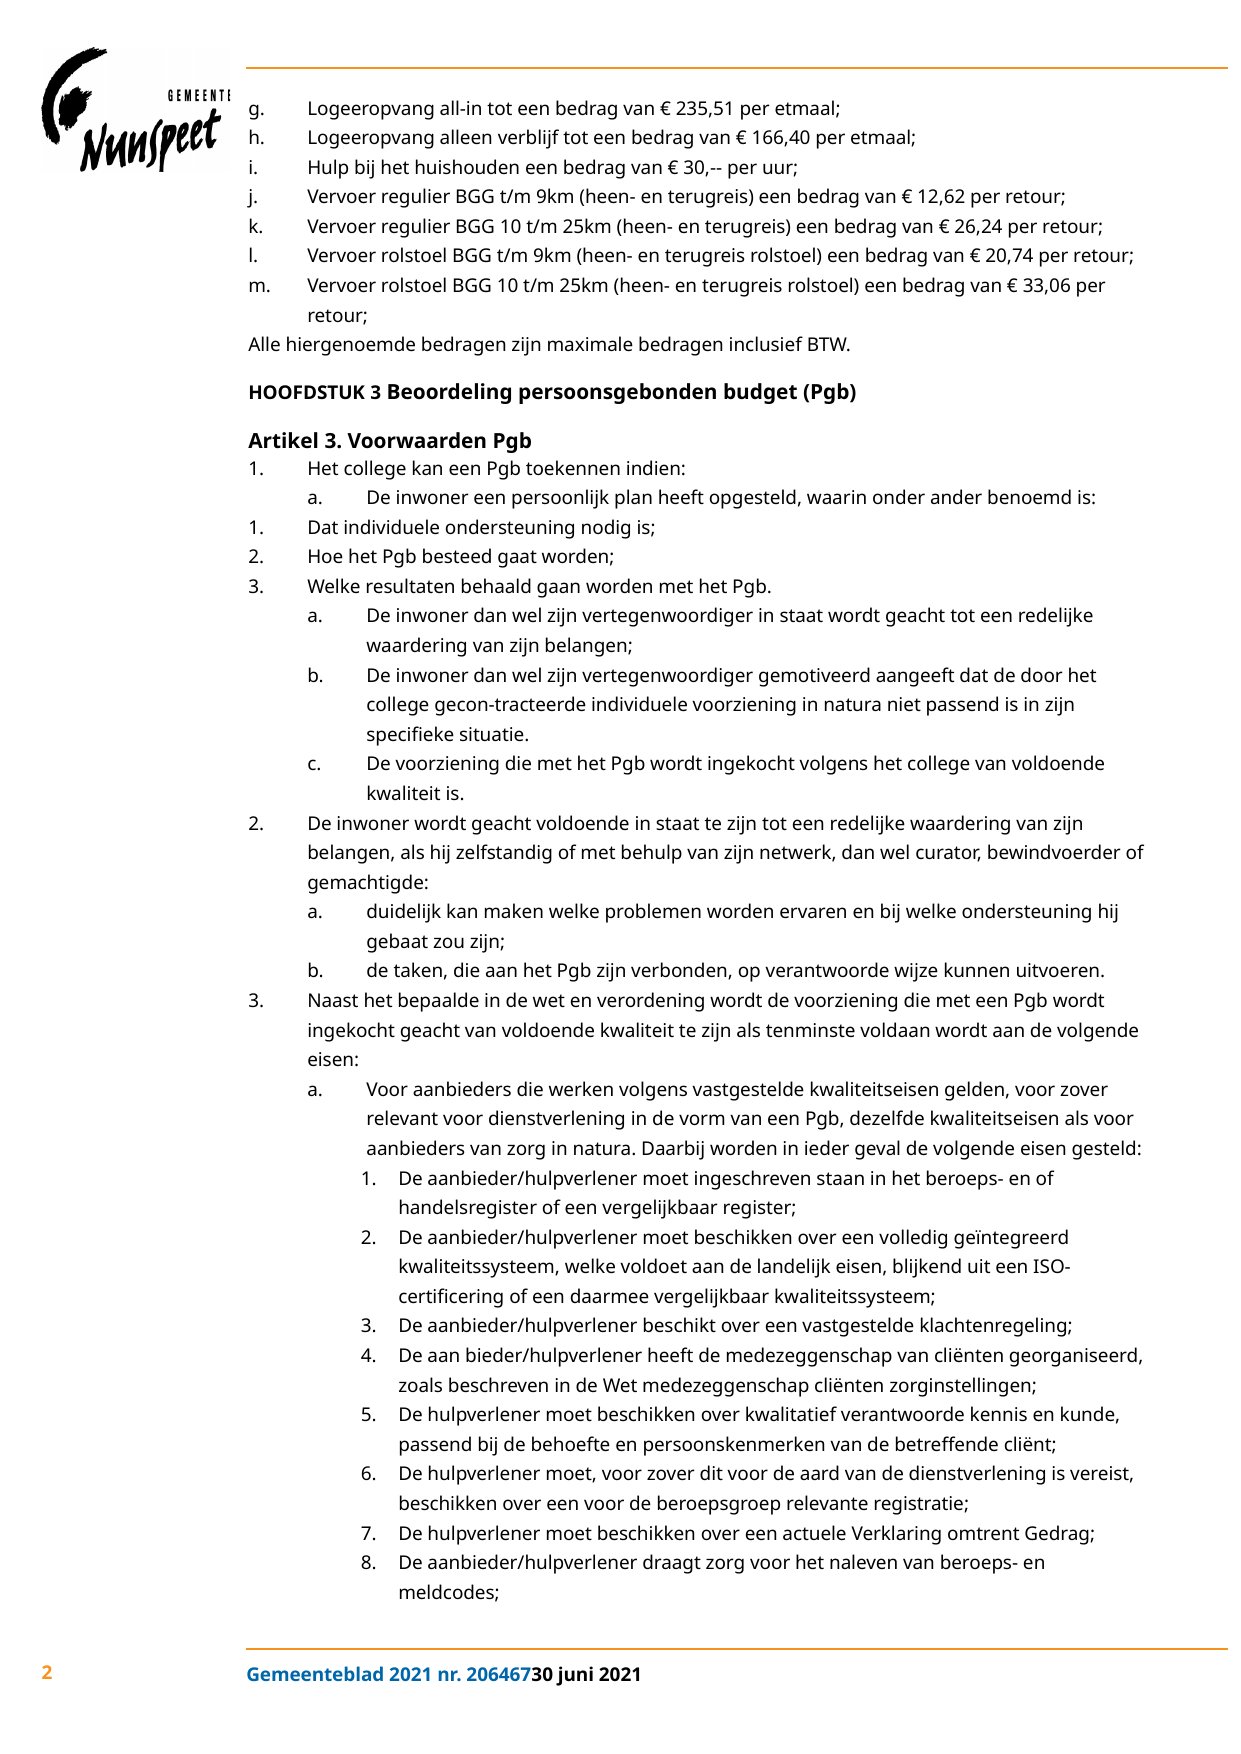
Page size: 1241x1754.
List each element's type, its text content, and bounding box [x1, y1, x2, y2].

list de taken, die aan het Pgb zijn verbonden, op verantwoorde wijze kunnen uitvoeren. [307, 958, 1152, 983]
list Vervoer rolstoel BGG 10 t/m 25km (heen- en terugreis rolstoel) een bedrag van € 33,06 per retour; [248, 272, 1152, 328]
list De aanbieder/hulpverlener draagt zorg voor het naleven van beroeps- en meldcodes; [361, 1549, 1152, 1605]
list Voor aanbieders die werken volgens vastgestelde kwaliteitseisen gelden, voor zover relevant voor dienstverlening in de vorm van een Pgb, dezelfde kwaliteitseisen als voor aanbieders van zorg in natura. Daarbij worden in ieder geval de volgende eisen gesteld: [307, 1076, 1152, 1161]
list Logeeropvang all-in tot een bedrag van € 235,51 per etmaal; [248, 95, 1152, 121]
list Hulp bij het huishouden een bedrag van € 30,-- per uur; [248, 154, 1152, 180]
list De aanbieder/hulpverlener moet ingeschreven staan in het beroeps- en of handelsregister of een vergelijkbaar register; [361, 1165, 1152, 1220]
list De inwoner een persoonlijk plan heeft opgesteld, waarin onder ander benoemd is: [307, 484, 1152, 510]
text Artikel 3. Voorwaarden Pgb [248, 426, 1152, 455]
list Vervoer regulier BGG 10 t/m 25km (heen- en terugreis) een bedrag van € 26,24 per retour; [248, 213, 1152, 239]
list De hulpverlener moet, voor zover dit voor de aard van de dienstverlening is vereist, beschikken over een voor de beroepsgroep relevante registratie; [361, 1461, 1152, 1516]
list De aanbieder/hulpverlener moet beschikken over een volledig geïntegreerd kwaliteitssysteem, welke voldoet aan de landelijk eisen, blijkend uit een ISO-certificering of een daarmee vergelijkbaar kwaliteitssysteem; [361, 1224, 1152, 1309]
list Naast het bepaalde in de wet en verordening wordt de voorziening die met een Pgb wordt ingekocht geacht van voldoende kwaliteit te zijn als tenminste voldaan wordt aan de volgende eisen: [248, 987, 1152, 1072]
list De hulpverlener moet beschikken over een actuele Verklaring omtrent Gedrag; [361, 1520, 1152, 1546]
list Hoe het Pgb besteed gaat worden; [248, 543, 1152, 569]
list Dat individuele ondersteuning nodig is; [248, 514, 1152, 540]
list Het college kan een Pgb toekennen indien: [248, 455, 1152, 481]
list De aanbieder/hulpverlener beschikt over een vastgestelde klachtenregeling; [361, 1313, 1152, 1338]
list Welke resultaten behaald gaan worden met het Pgb. [248, 573, 1152, 599]
text HOOFDSTUK 3 Beoordeling persoonsgebonden budget (Pgb) [248, 377, 1152, 406]
list De inwoner dan wel zijn vertegenwoordiger in staat wordt geacht tot een redelijke waardering van zijn belangen; [307, 603, 1152, 658]
list De hulpverlener moet beschikken over kwalitatief verantwoorde kennis en kunde, passend bij de behoefte en persoonskenmerken van de betreffende cliënt; [361, 1401, 1152, 1457]
list De inwoner wordt geacht voldoende in staat te zijn tot een redelijke waardering van zijn belangen, als hij zelfstandig of met behulp van zijn netwerk, dan wel curator, bewindvoerder of gemachtigde: [248, 810, 1152, 895]
list Vervoer rolstoel BGG t/m 9km (heen- en terugreis rolstoel) een bedrag van € 20,74 per retour; [248, 243, 1152, 268]
list De aan bieder/hulpverlener heeft de medezeggenschap van cliënten georganiseerd, zoals beschreven in de Wet medezeggenschap cliënten zorginstellingen; [361, 1342, 1152, 1398]
list Logeeropvang alleen verblijf tot een bedrag van € 166,40 per etmaal; [248, 124, 1152, 150]
list De inwoner dan wel zijn vertegenwoordiger gemotiveerd aangeeft dat de door het college gecon-tracteerde individuele voorziening in natura niet passend is in zijn specifieke situatie. [307, 662, 1152, 747]
text Alle hiergenoemde bedragen zijn maximale bedragen inclusief BTW. [248, 331, 1152, 357]
list De voorziening die met het Pgb wordt ingekocht volgens het college van voldoende kwaliteit is. [307, 751, 1152, 806]
list Vervoer regulier BGG t/m 9km (heen- en terugreis) een bedrag van € 12,62 per retour; [248, 183, 1152, 209]
picture [41, 47, 231, 172]
list duidelijk kan maken welke problemen worden ervaren en bij welke ondersteuning hij gebaat zou zijn; [307, 898, 1152, 954]
